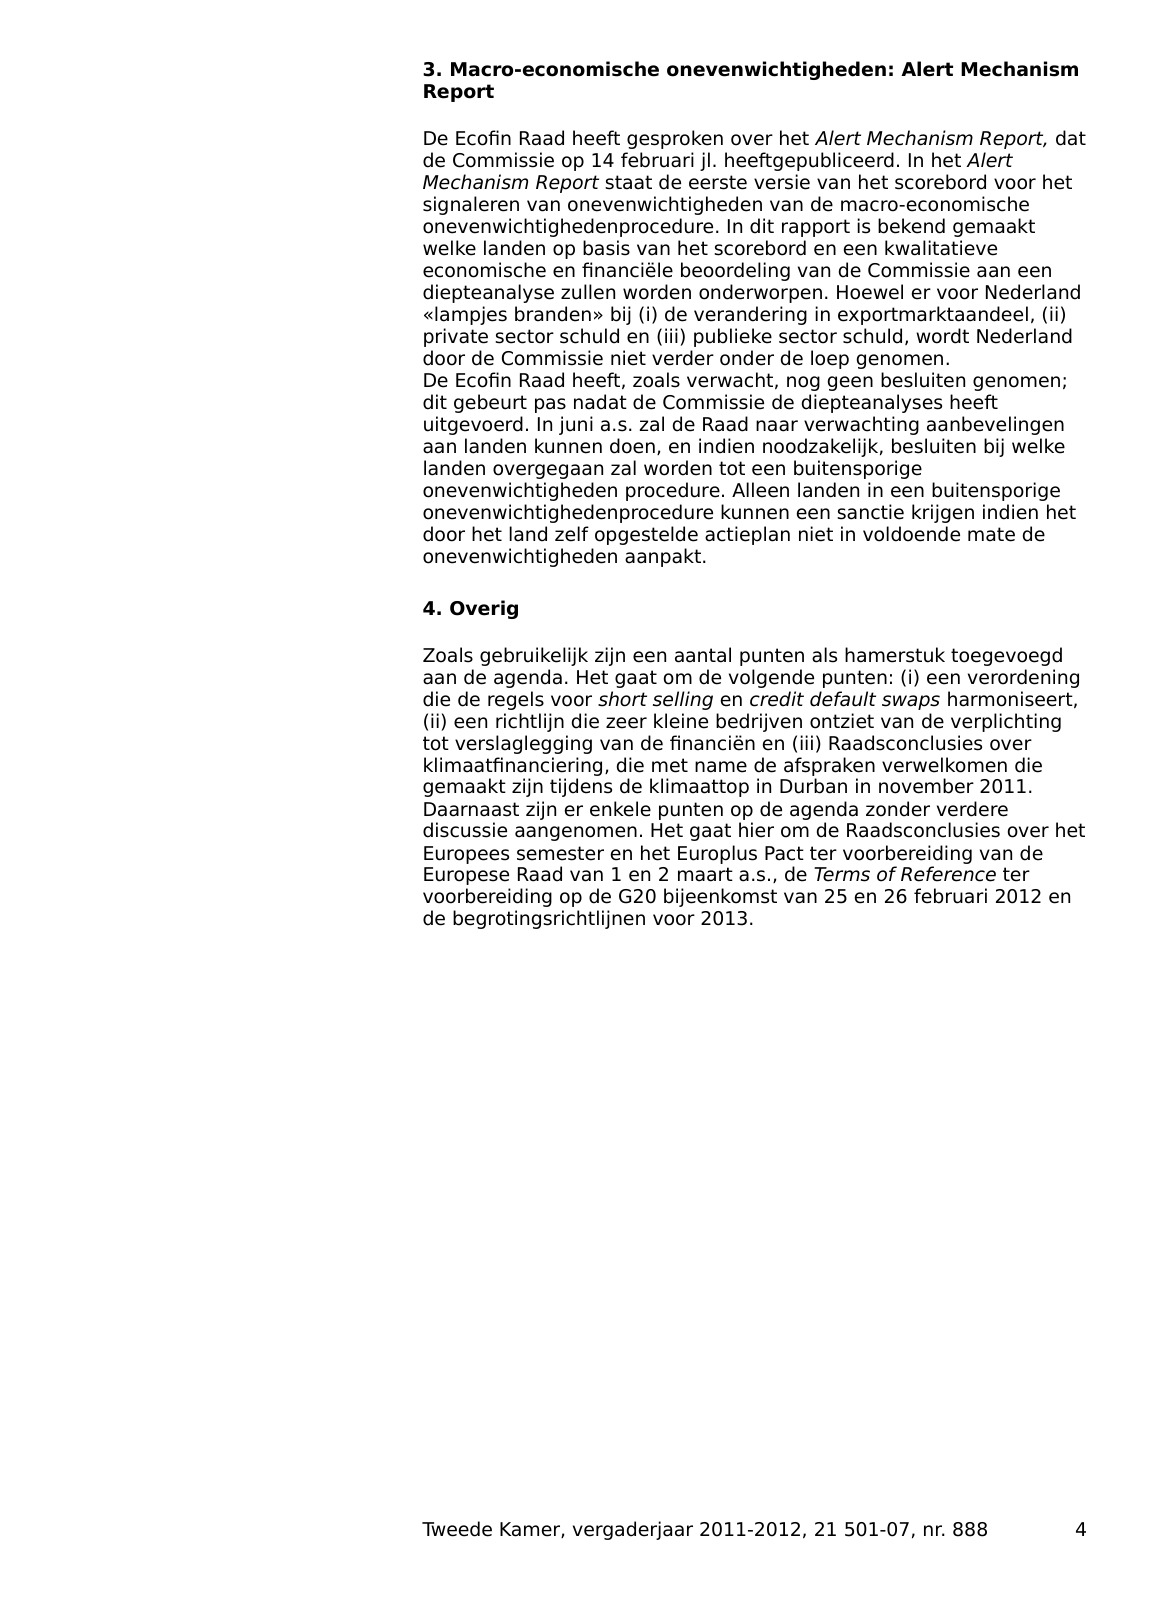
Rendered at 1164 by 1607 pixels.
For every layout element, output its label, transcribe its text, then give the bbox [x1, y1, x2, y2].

subtitle 4. Overig [422, 598, 1087, 619]
text De Ecofin Raad heeft, zoals verwacht, nog geen besluiten genomen; dit gebeurt pas nadat de Commissie de diepteanalyses heeft uitgevoerd. In juni a.s. zal de Raad naar verwachting aanbevelingen aan landen kunnen doen, en indien noodzakelijk, besluiten bij welke landen overgegaan zal worden tot een buitensporige onevenwichtigheden procedure. Alleen landen in een buitensporige onevenwichtighedenprocedure kunnen een sanctie krijgen indien het door het land zelf opgestelde actieplan niet in voldoende mate de onevenwichtigheden aanpakt. [422, 370, 1087, 568]
subtitle 3. Macro-economische onevenwichtigheden: Alert Mechanism Report [422, 59, 1087, 103]
text De Ecofin Raad heeft gesproken over het Alert Mechanism Report, dat de Commissie op 14 februari jl. heeftgepubliceerd. In het Alert Mechanism Report staat de eerste versie van het scorebord voor het signaleren van onevenwichtigheden van de macro-economische onevenwichtighedenprocedure. In dit rapport is bekend gemaakt welke landen op basis van het scorebord en een kwalitatieve economische en financiële beoordeling van de Commissie aan een diepteanalyse zullen worden onderworpen. Hoewel er voor Nederland «lampjes branden» bij (i) de verandering in exportmarktaandeel, (ii) private sector schuld en (iii) publieke sector schuld, wordt Nederland door de Commissie niet verder onder de loep genomen. [422, 128, 1087, 370]
text Zoals gebruikelijk zijn een aantal punten als hamerstuk toegevoegd aan de agenda. Het gaat om de volgende punten: (i) een verordening die de regels voor short selling en credit default swaps harmoniseert, (ii) een richtlijn die zeer kleine bedrijven ontziet van de verplichting tot verslaglegging van de financiën en (iii) Raadsconclusies over klimaatfinanciering, die met name de afspraken verwelkomen die gemaakt zijn tijdens de klimaattop in Durban in november 2011. Daarnaast zijn er enkele punten op de agenda zonder verdere discussie aangenomen. Het gaat hier om de Raadsconclusies over het Europees semester en het Europlus Pact ter voorbereiding van de Europese Raad van 1 en 2 maart a.s., de Terms of Reference ter voorbereiding op de G20 bijeenkomst van 25 en 26 februari 2012 en de begrotingsrichtlijnen voor 2013. [422, 644, 1087, 930]
